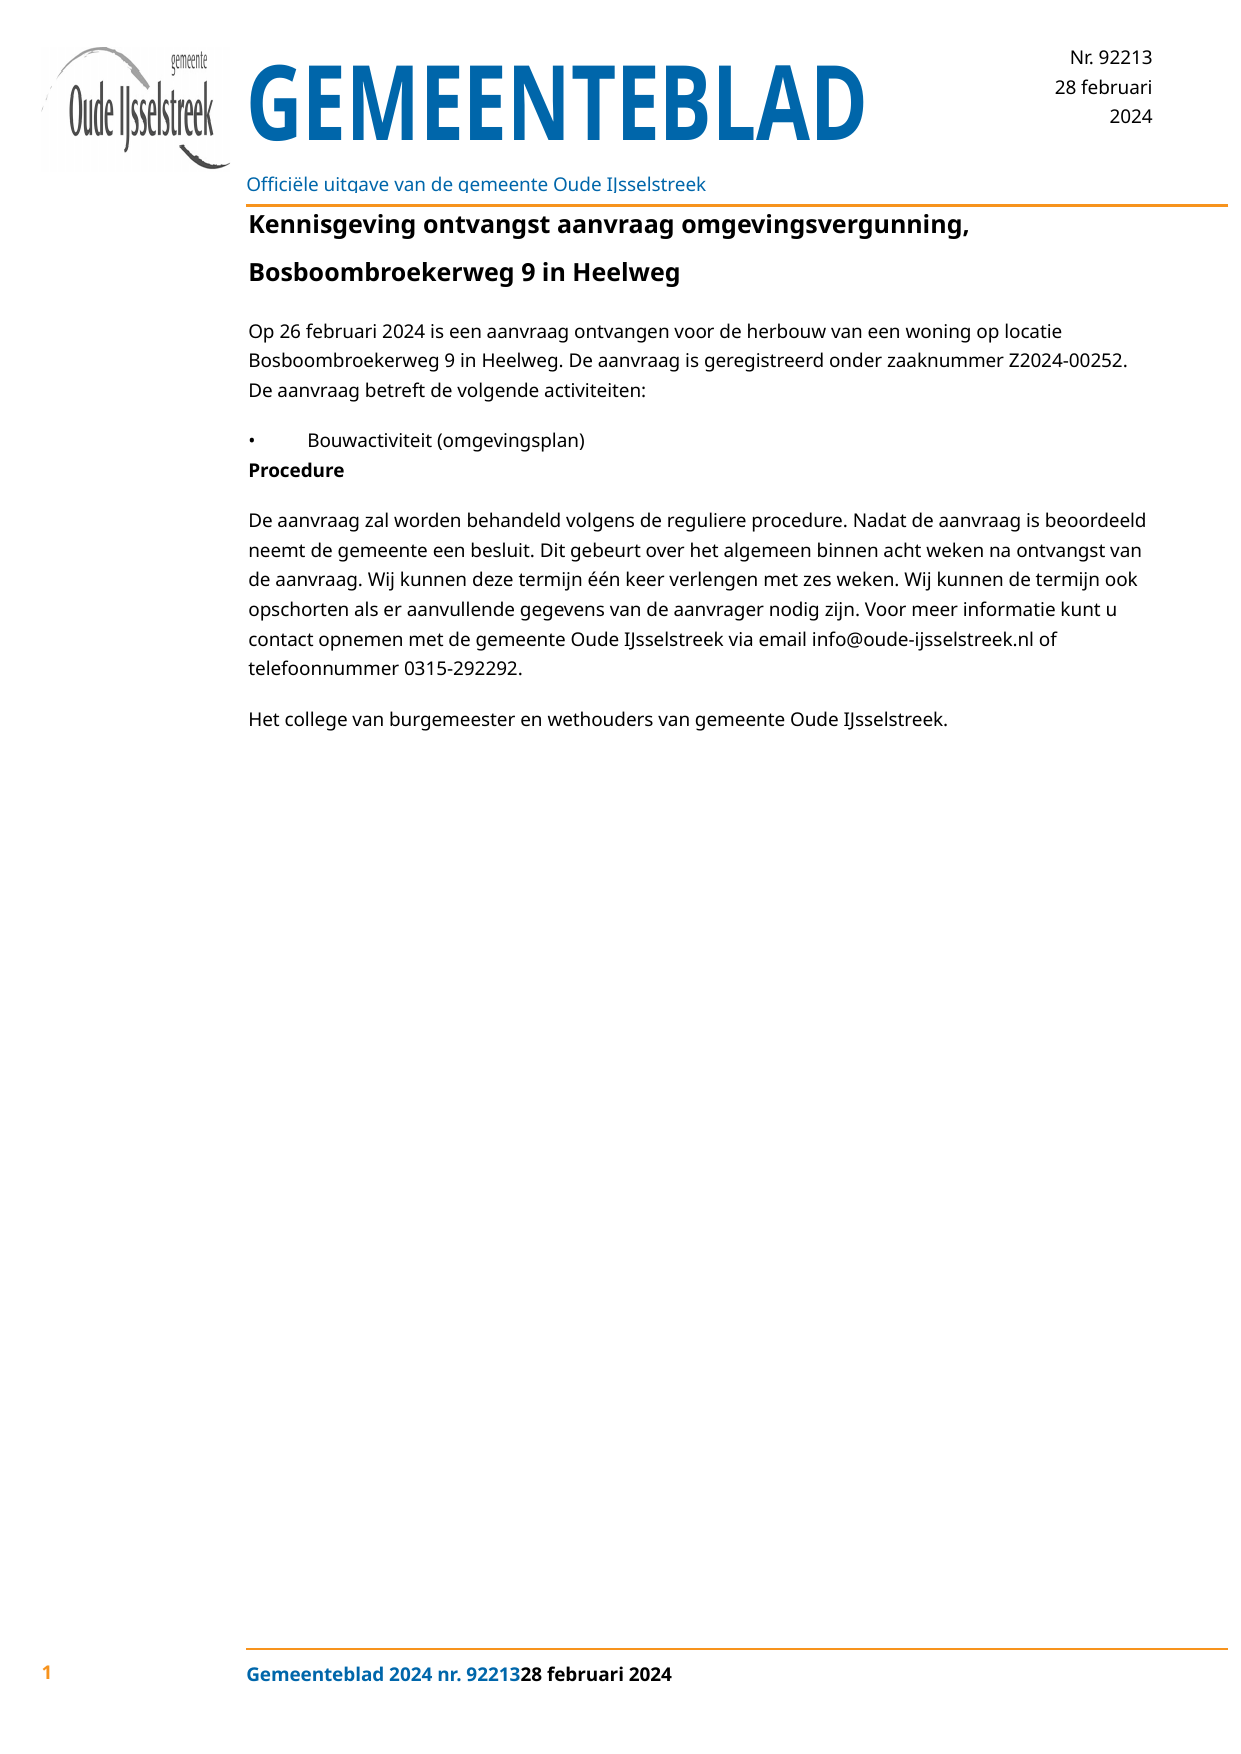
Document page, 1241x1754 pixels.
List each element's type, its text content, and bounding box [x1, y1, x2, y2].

text Het college van burgemeester en wethouders van gemeente Oude IJsselstreek. [248, 706, 1152, 732]
picture [41, 47, 231, 172]
text Kennisgeving ontvangst aanvraag omgevingsvergunning, Bosboombroekerweg 9 in Heelweg [248, 207, 1152, 288]
text Op 26 februari 2024 is een aanvraag ontvangen voor de herbouw van een woning op locatie Bosboombroekerweg 9 in Heelweg. De aanvraag is geregistreerd onder zaaknummer Z2024-00252. De aanvraag betreft de volgende activiteiten: [248, 318, 1152, 403]
text Procedure [248, 457, 1152, 483]
text De aanvraag zal worden behandeld volgens de reguliere procedure. Nadat de aanvraag is beoordeeld neemt de gemeente een besluit. Dit gebeurt over het algemeen binnen acht weken na ontvangst van de aanvraag. Wij kunnen deze termijn één keer verlengen met zes weken. Wij kunnen de termijn ook opschorten als er aanvullende gegevens van de aanvrager nodig zijn. Voor meer informatie kunt u contact opnemen met de gemeente Oude IJsselstreek via email info@oude-ijsselstreek.nl of telefoonnummer 0315-292292. [248, 507, 1152, 681]
list Bouwactiviteit (omgevingsplan) [248, 427, 1152, 453]
